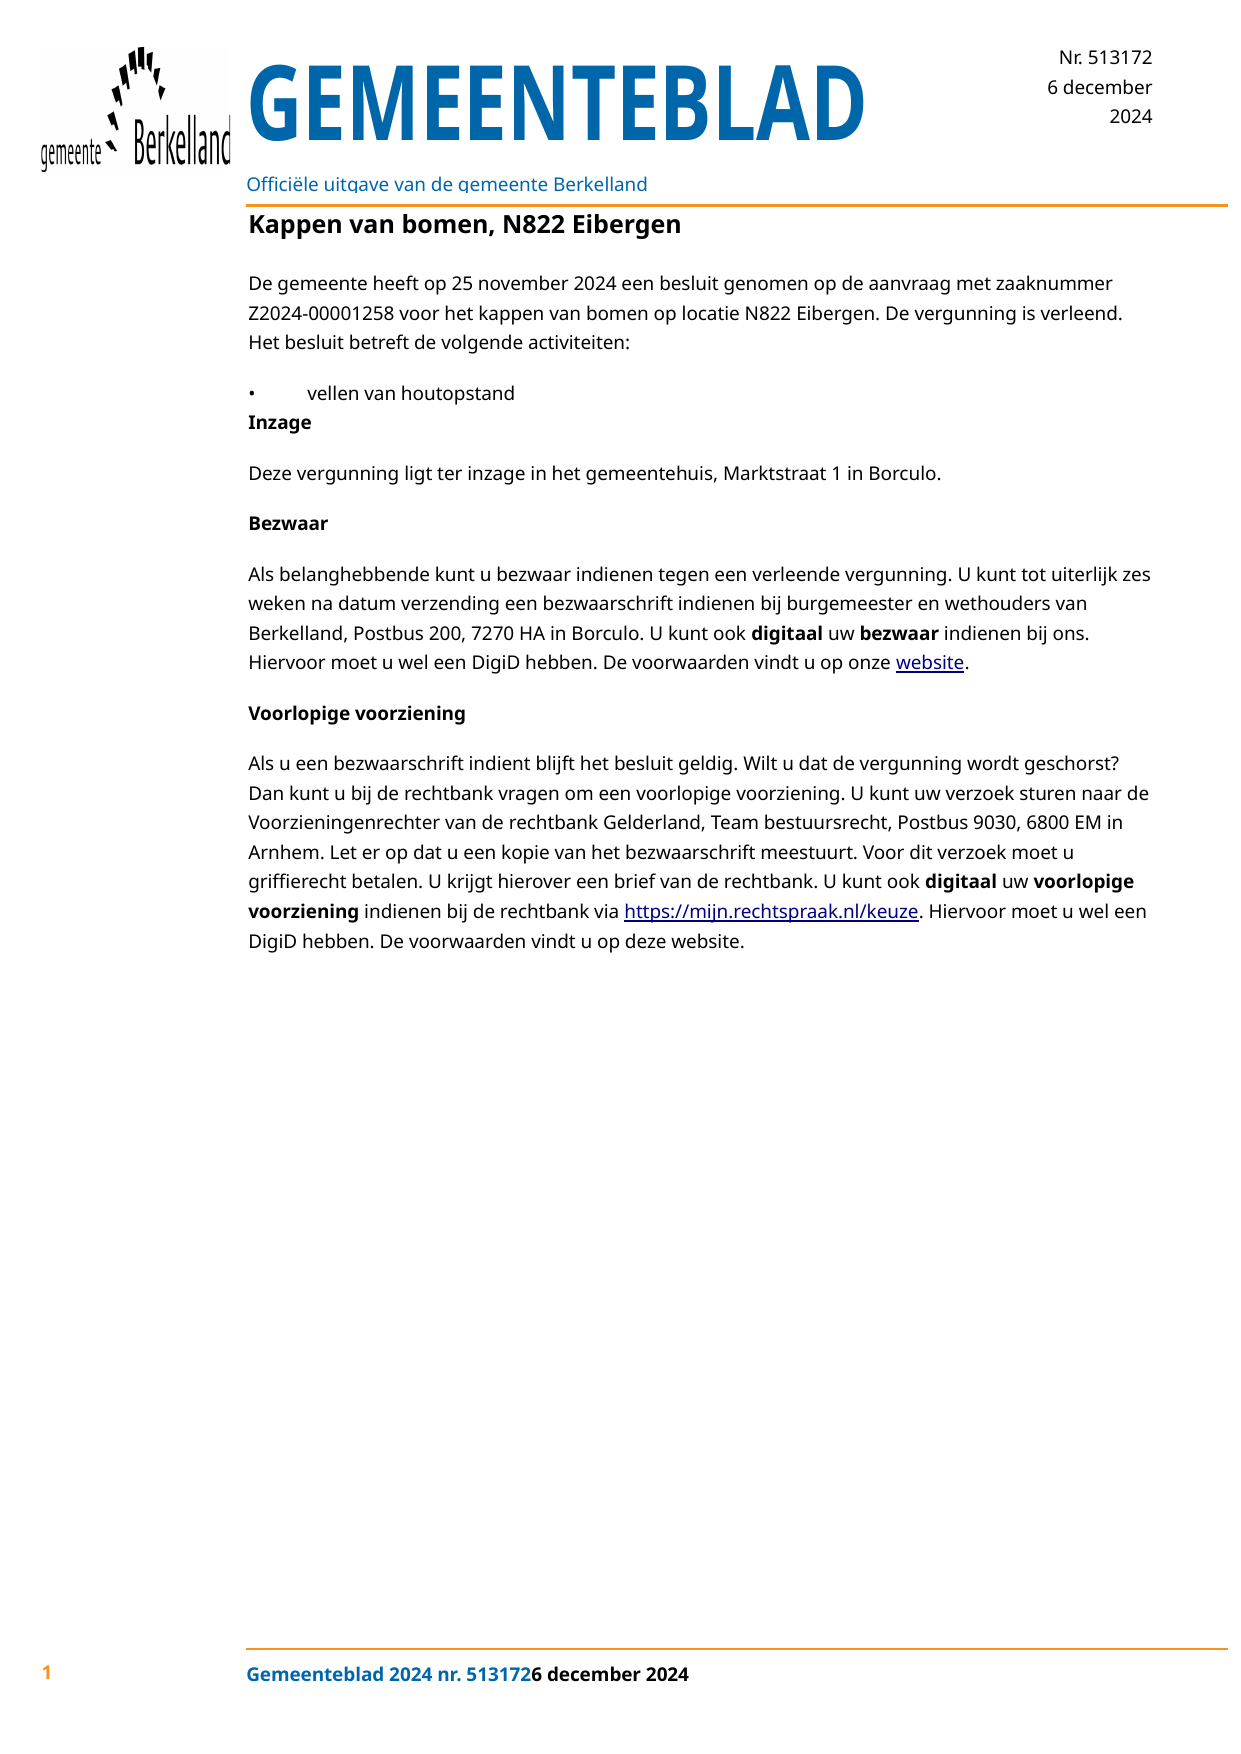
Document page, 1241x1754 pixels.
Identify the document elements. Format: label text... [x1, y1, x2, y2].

text Deze vergunning ligt ter inzage in het gemeentehuis, Marktstraat 1 in Borculo. [248, 460, 1152, 486]
text Als belanghebbende kunt u bezwaar indienen tegen een verleende vergunning. U kunt tot uiterlijk zes weken na datum verzending een bezwaarschrift indienen bij burgemeester en wethouders van Berkelland, Postbus 200, 7270 HA in Borculo. U kunt ook digitaal uw bezwaar indienen bij ons. Hiervoor moet u wel een DigiD hebben. De voorwaarden vindt u op onze website. [248, 561, 1152, 675]
text Voorlopige voorziening [248, 700, 1152, 726]
list vellen van houtopstand [248, 380, 1152, 406]
text Bezwaar [248, 510, 1152, 536]
text De gemeente heeft op 25 november 2024 een besluit genomen op de aanvraag met zaaknummer Z2024-00001258 voor het kappen van bomen op locatie N822 Eibergen. De vergunning is verleend. Het besluit betreft de volgende activiteiten: [248, 270, 1152, 355]
picture [41, 47, 231, 172]
text Als u een bezwaarschrift indient blijft het besluit geldig. Wilt u dat de vergunning wordt geschorst? Dan kunt u bij de rechtbank vragen om een voorlopige voorziening. U kunt uw verzoek sturen naar de Voorzieningenrechter van de rechtbank Gelderland, Team bestuursrecht, Postbus 9030, 6800 EM in Arnhem. Let er op dat u een kopie van het bezwaarschrift meestuurt. Voor dit verzoek moet u griffierecht betalen. U krijgt hierover een brief van de rechtbank. U kunt ook digitaal uw voorlopige voorziening indienen bij de rechtbank via https://mijn.rechtspraak.nl/keuze. Hiervoor moet u wel een DigiD hebben. De voorwaarden vindt u op deze website. [248, 750, 1152, 953]
text Kappen van bomen, N822 Eibergen [248, 207, 1152, 241]
text Inzage [248, 409, 1152, 435]
